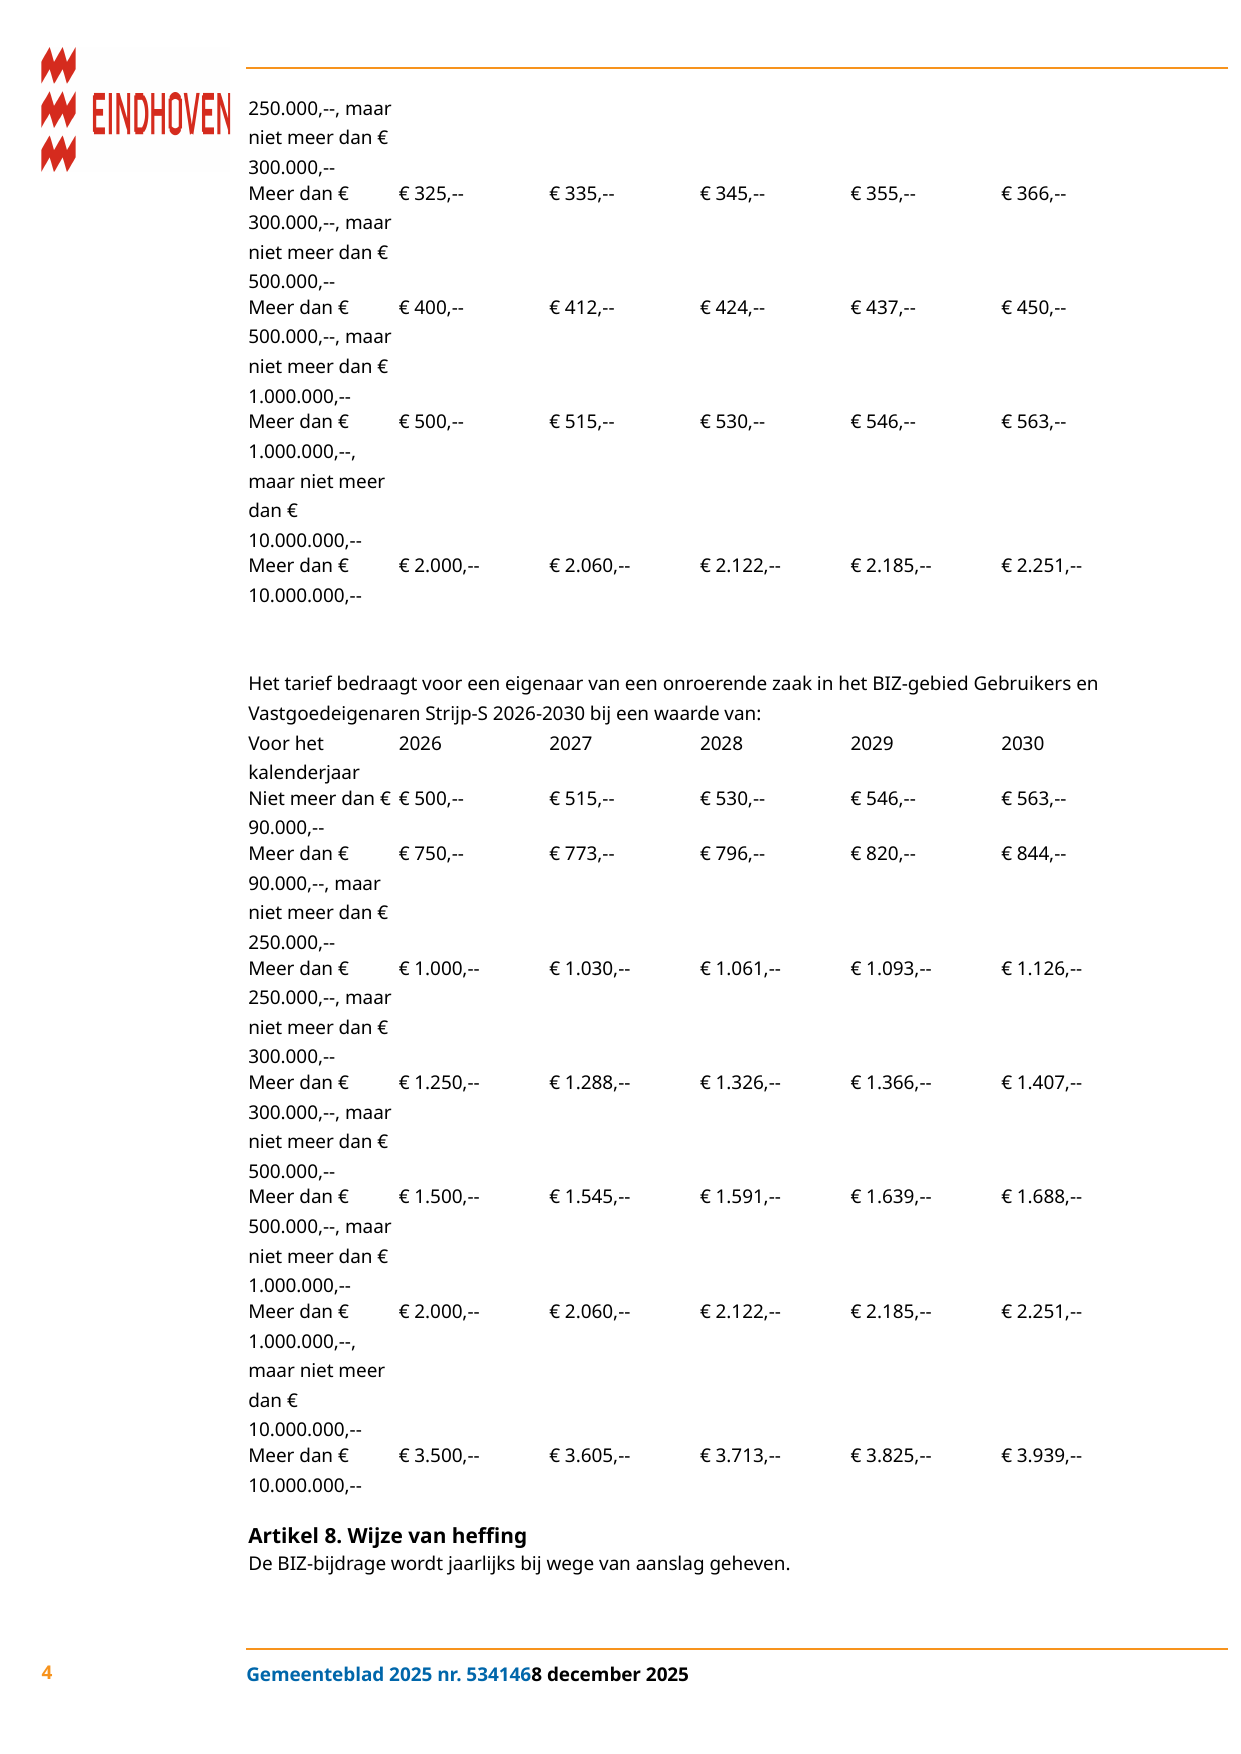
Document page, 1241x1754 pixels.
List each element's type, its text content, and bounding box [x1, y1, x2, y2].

table_cell [700, 95, 850, 180]
table_cell € 3.939,-- [1001, 1442, 1152, 1498]
table_cell € 796,-- [700, 840, 850, 955]
table_cell € 546,-- [850, 409, 1001, 553]
table_cell € 530,-- [700, 785, 850, 840]
table_cell € 750,-- [399, 840, 549, 955]
table_cell [399, 95, 549, 180]
table_cell [1001, 95, 1152, 180]
table_cell € 2.185,-- [850, 1298, 1001, 1442]
table_cell € 325,-- [399, 180, 549, 294]
table_cell € 2.251,-- [1001, 553, 1152, 608]
table_cell € 366,-- [1001, 180, 1152, 294]
table_cell [549, 95, 700, 180]
table_cell € 424,-- [700, 294, 850, 409]
table_cell Meer dan € 500.000,--, maar niet meer dan € 1.000.000,-- [248, 1184, 398, 1298]
table_header Voor het kalenderjaar [248, 730, 398, 785]
table_cell € 773,-- [549, 840, 700, 955]
table_cell Niet meer dan € 90.000,-- [248, 785, 398, 840]
table_cell € 1.126,-- [1001, 955, 1152, 1069]
text De BIZ-bijdrage wordt jaarlijks bij wege van aanslag geheven. [248, 1550, 1152, 1576]
table_cell € 2.000,-- [399, 553, 549, 608]
table_cell € 1.093,-- [850, 955, 1001, 1069]
table_cell € 1.250,-- [399, 1069, 549, 1184]
table_cell € 1.366,-- [850, 1069, 1001, 1184]
table_cell € 1.288,-- [549, 1069, 700, 1184]
table_cell € 345,-- [700, 180, 850, 294]
table_cell € 515,-- [549, 785, 700, 840]
table_cell € 1.545,-- [549, 1184, 700, 1298]
table_cell € 1.030,-- [549, 955, 700, 1069]
table_cell € 3.825,-- [850, 1442, 1001, 1498]
table_cell € 1.688,-- [1001, 1184, 1152, 1298]
table_cell € 450,-- [1001, 294, 1152, 409]
table_header 2030 [1001, 730, 1152, 785]
table_cell € 1.591,-- [700, 1184, 850, 1298]
table_cell € 400,-- [399, 294, 549, 409]
text Artikel 8. Wijze van heffing [248, 1522, 1152, 1550]
table_cell € 2.185,-- [850, 553, 1001, 608]
table_cell Meer dan € 300.000,--, maar niet meer dan € 500.000,-- [248, 1069, 398, 1184]
table_cell € 563,-- [1001, 409, 1152, 553]
table_cell € 563,-- [1001, 785, 1152, 840]
table_cell € 2.000,-- [399, 1298, 549, 1442]
table_cell 250.000,--, maar niet meer dan € 300.000,-- [248, 95, 398, 180]
table_cell € 1.326,-- [700, 1069, 850, 1184]
table_cell € 2.122,-- [700, 553, 850, 608]
table_cell € 1.000,-- [399, 955, 549, 1069]
table_cell € 3.500,-- [399, 1442, 549, 1498]
table_cell € 3.605,-- [549, 1442, 700, 1498]
table_cell Meer dan € 10.000.000,-- [248, 553, 398, 608]
text Het tarief bedraagt voor een eigenaar van een onroerende zaak in het BIZ-gebied Gebruikers en Vastgoedeigenaren Strijp-S 2026-2030 bij een waarde van: [248, 670, 1152, 726]
table_cell € 546,-- [850, 785, 1001, 840]
table_cell € 530,-- [700, 409, 850, 553]
table_cell Meer dan € 90.000,--, maar niet meer dan € 250.000,-- [248, 840, 398, 955]
table_cell € 2.060,-- [549, 1298, 700, 1442]
table_cell € 500,-- [399, 785, 549, 840]
picture [41, 47, 231, 172]
table_cell € 2.122,-- [700, 1298, 850, 1442]
table_cell € 355,-- [850, 180, 1001, 294]
table_cell € 1.500,-- [399, 1184, 549, 1298]
table_cell € 820,-- [850, 840, 1001, 955]
table_cell € 844,-- [1001, 840, 1152, 955]
table_cell € 437,-- [850, 294, 1001, 409]
table_cell € 500,-- [399, 409, 549, 553]
table_cell Meer dan € 250.000,--, maar niet meer dan € 300.000,-- [248, 955, 398, 1069]
table_cell € 515,-- [549, 409, 700, 553]
table_cell Meer dan € 1.000.000,--, maar niet meer dan € 10.000.000,-- [248, 409, 398, 553]
table_cell € 1.061,-- [700, 955, 850, 1069]
table_cell € 2.251,-- [1001, 1298, 1152, 1442]
table_cell Meer dan € 300.000,--, maar niet meer dan € 500.000,-- [248, 180, 398, 294]
table_header 2027 [549, 730, 700, 785]
table_cell Meer dan € 500.000,--, maar niet meer dan € 1.000.000,-- [248, 294, 398, 409]
table_cell [850, 95, 1001, 180]
table_cell Meer dan € 1.000.000,--, maar niet meer dan € 10.000.000,-- [248, 1298, 398, 1442]
table_cell € 412,-- [549, 294, 700, 409]
table_cell € 335,-- [549, 180, 700, 294]
table_header 2028 [700, 730, 850, 785]
table_cell € 1.407,-- [1001, 1069, 1152, 1184]
table_header 2026 [399, 730, 549, 785]
table_cell Meer dan € 10.000.000,-- [248, 1442, 398, 1498]
table_cell € 2.060,-- [549, 553, 700, 608]
table_header 2029 [850, 730, 1001, 785]
table_cell € 3.713,-- [700, 1442, 850, 1498]
table_cell € 1.639,-- [850, 1184, 1001, 1298]
